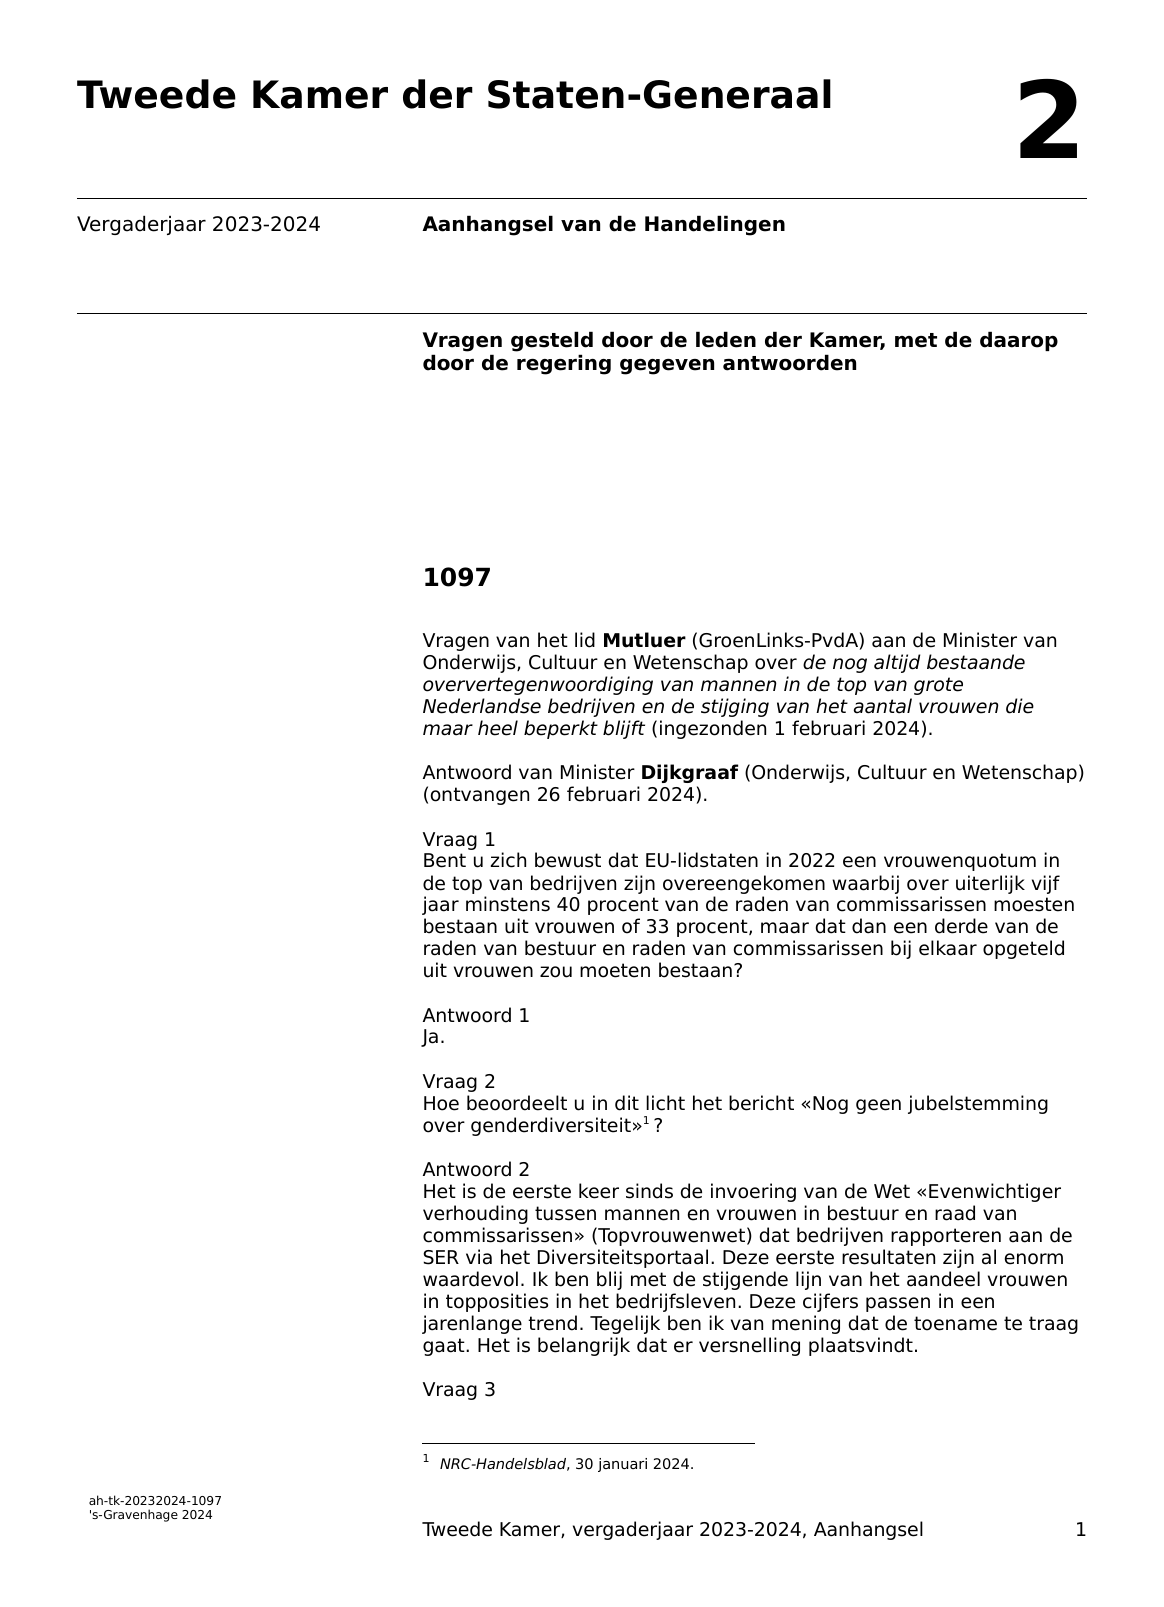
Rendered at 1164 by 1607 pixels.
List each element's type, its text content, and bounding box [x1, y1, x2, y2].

text Hoe beoordeelt u in dit licht het bericht «Nog geen jubelstemming over genderdiversiteit»? [422, 1093, 1087, 1137]
text Vraag 3 [422, 1379, 1087, 1401]
text Vraag 2 [422, 1071, 1087, 1093]
text Vragen van het lid Mutluer (GroenLinks-PvdA) aan de Minister van Onderwijs, Cultuur en Wetenschap over de nog altijd bestaande oververtegenwoordiging van mannen in de top van grote Nederlandse bedrijven en de stijging van het aantal vrouwen die maar heel beperkt blijft (ingezonden 1 februari 2024). [422, 630, 1087, 740]
text NRC-Handelsblad, 30 januari 2024. [422, 1452, 1087, 1474]
table_cell Aanhangsel van de Handelingen [422, 199, 1087, 313]
text Bent u zich bewust dat EU-lidstaten in 2022 een vrouwenquotum in de top van bedrijven zijn overeengekomen waarbij over uiterlijk vijf jaar minstens 40 procent van de raden van commissarissen moesten bestaan uit vrouwen of 33 procent, maar dat dan een derde van de raden van bestuur en raden van commissarissen bij elkaar opgeteld uit vrouwen zou moeten bestaan? [422, 850, 1087, 982]
text Antwoord 2 [422, 1159, 1087, 1181]
table_header Tweede Kamer der Staten-Generaal [77, 59, 886, 198]
text Vraag 1 [422, 828, 1087, 850]
table_header 2 [886, 59, 1087, 198]
text 's-Gravenhage 2024 [88, 1508, 323, 1522]
text 1097 [422, 563, 1087, 592]
text Antwoord 1 [422, 1004, 1087, 1026]
table_cell Vragen gesteld door de leden der Kamer, met de daarop door de regering gegeven antwoorden [422, 314, 1087, 375]
text Ja. [422, 1026, 1087, 1048]
text Het is de eerste keer sinds de invoering van de Wet «Evenwichtiger verhouding tussen mannen en vrouwen in bestuur en raad van commissarissen» (Topvrouwenwet) dat bedrijven rapporteren aan de SER via het Diversiteitsportaal. Deze eerste resultaten zijn al enorm waardevol. Ik ben blij met de stijgende lijn van het aandeel vrouwen in topposities in het bedrijfsleven. Deze cijfers passen in een jarenlange trend. Tegelijk ben ik van mening dat de toename te traag gaat. Het is belangrijk dat er versnelling plaatsvindt. [422, 1181, 1087, 1357]
table_cell [77, 314, 422, 375]
text ah-tk-20232024-1097 [88, 1494, 323, 1508]
table_cell Vergaderjaar 2023-2024 [77, 199, 422, 313]
text Antwoord van Minister Dijkgraaf (Onderwijs, Cultuur en Wetenschap) (ontvangen 26 februari 2024). [422, 762, 1087, 806]
